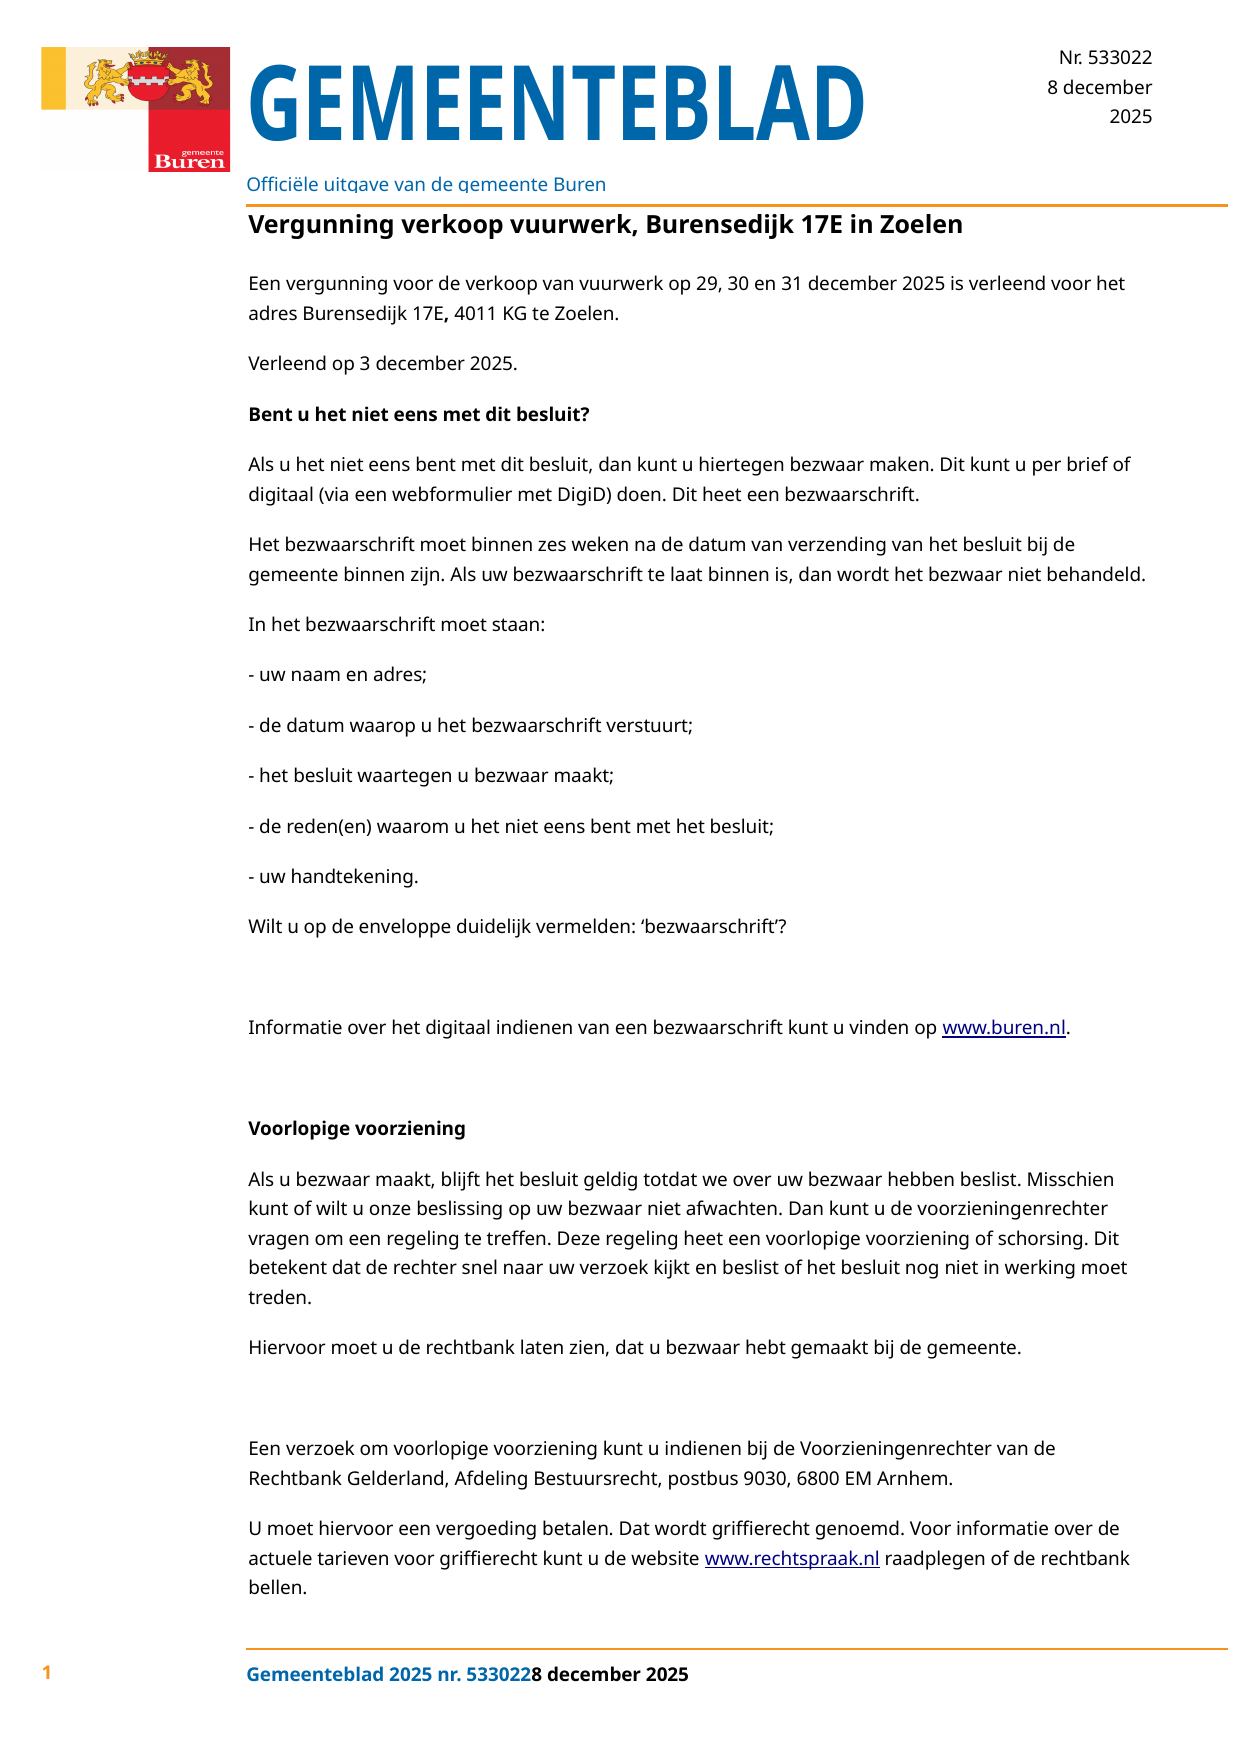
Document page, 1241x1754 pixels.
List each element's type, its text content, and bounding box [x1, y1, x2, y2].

text Bent u het niet eens met dit besluit? [248, 401, 1152, 426]
picture [41, 47, 231, 172]
text Als u bezwaar maakt, blijft het besluit geldig totdat we over uw bezwaar hebben beslist. Misschien kunt of wilt u onze beslissing op uw bezwaar niet afwachten. Dan kunt u de voorzieningenrechter vragen om een regeling te treffen. Deze regeling heet een voorlopige voorziening of schorsing. Dit betekent dat de rechter snel naar uw verzoek kijkt en beslist of het besluit nog niet in werking moet treden. [248, 1166, 1152, 1310]
text - het besluit waartegen u bezwaar maakt; [248, 762, 1152, 788]
text Verleend op 3 december 2025. [248, 350, 1152, 376]
text Informatie over het digitaal indienen van een bezwaarschrift kunt u vinden op www.buren.nl. [248, 1014, 1152, 1040]
text Een vergunning voor de verkoop van vuurwerk op 29, 30 en 31 december 2025 is verleend voor het adres Burensedijk 17E, 4011 KG te Zoelen. [248, 270, 1152, 326]
text - uw naam en adres; [248, 662, 1152, 687]
text In het bezwaarschrift moet staan: [248, 611, 1152, 637]
text Vergunning verkoop vuurwerk, Burensedijk 17E in Zoelen [248, 207, 1152, 241]
text - de datum waarop u het bezwaarschrift verstuurt; [248, 712, 1152, 738]
text Voorlopige voorziening [248, 1115, 1152, 1141]
text - de reden(en) waarom u het niet eens bent met het besluit; [248, 813, 1152, 838]
text Hiervoor moet u de rechtbank laten zien, dat u bezwaar hebt gemaakt bij de gemeente. [248, 1334, 1152, 1360]
text Als u het niet eens bent met dit besluit, dan kunt u hiertegen bezwaar maken. Dit kunt u per brief of digitaal (via een webformulier met DigiD) doen. Dit heet een bezwaarschrift. [248, 451, 1152, 506]
text U moet hiervoor een vergoeding betalen. Dat wordt griffierecht genoemd. Voor informatie over de actuele tarieven voor griffierecht kunt u de website www.rechtspraak.nl raadplegen of de rechtbank bellen. [248, 1515, 1152, 1600]
text Een verzoek om voorlopige voorziening kunt u indienen bij de Voorzieningenrechter van de Rechtbank Gelderland, Afdeling Bestuursrecht, postbus 9030, 6800 EM Arnhem. [248, 1435, 1152, 1491]
text - uw handtekening. [248, 863, 1152, 889]
text Wilt u op de enveloppe duidelijk vermelden: ‘bezwaarschrift’? [248, 914, 1152, 939]
text Het bezwaarschrift moet binnen zes weken na de datum van verzending van het besluit bij de gemeente binnen zijn. Als uw bezwaarschrift te laat binnen is, dan wordt het bezwaar niet behandeld. [248, 531, 1152, 586]
